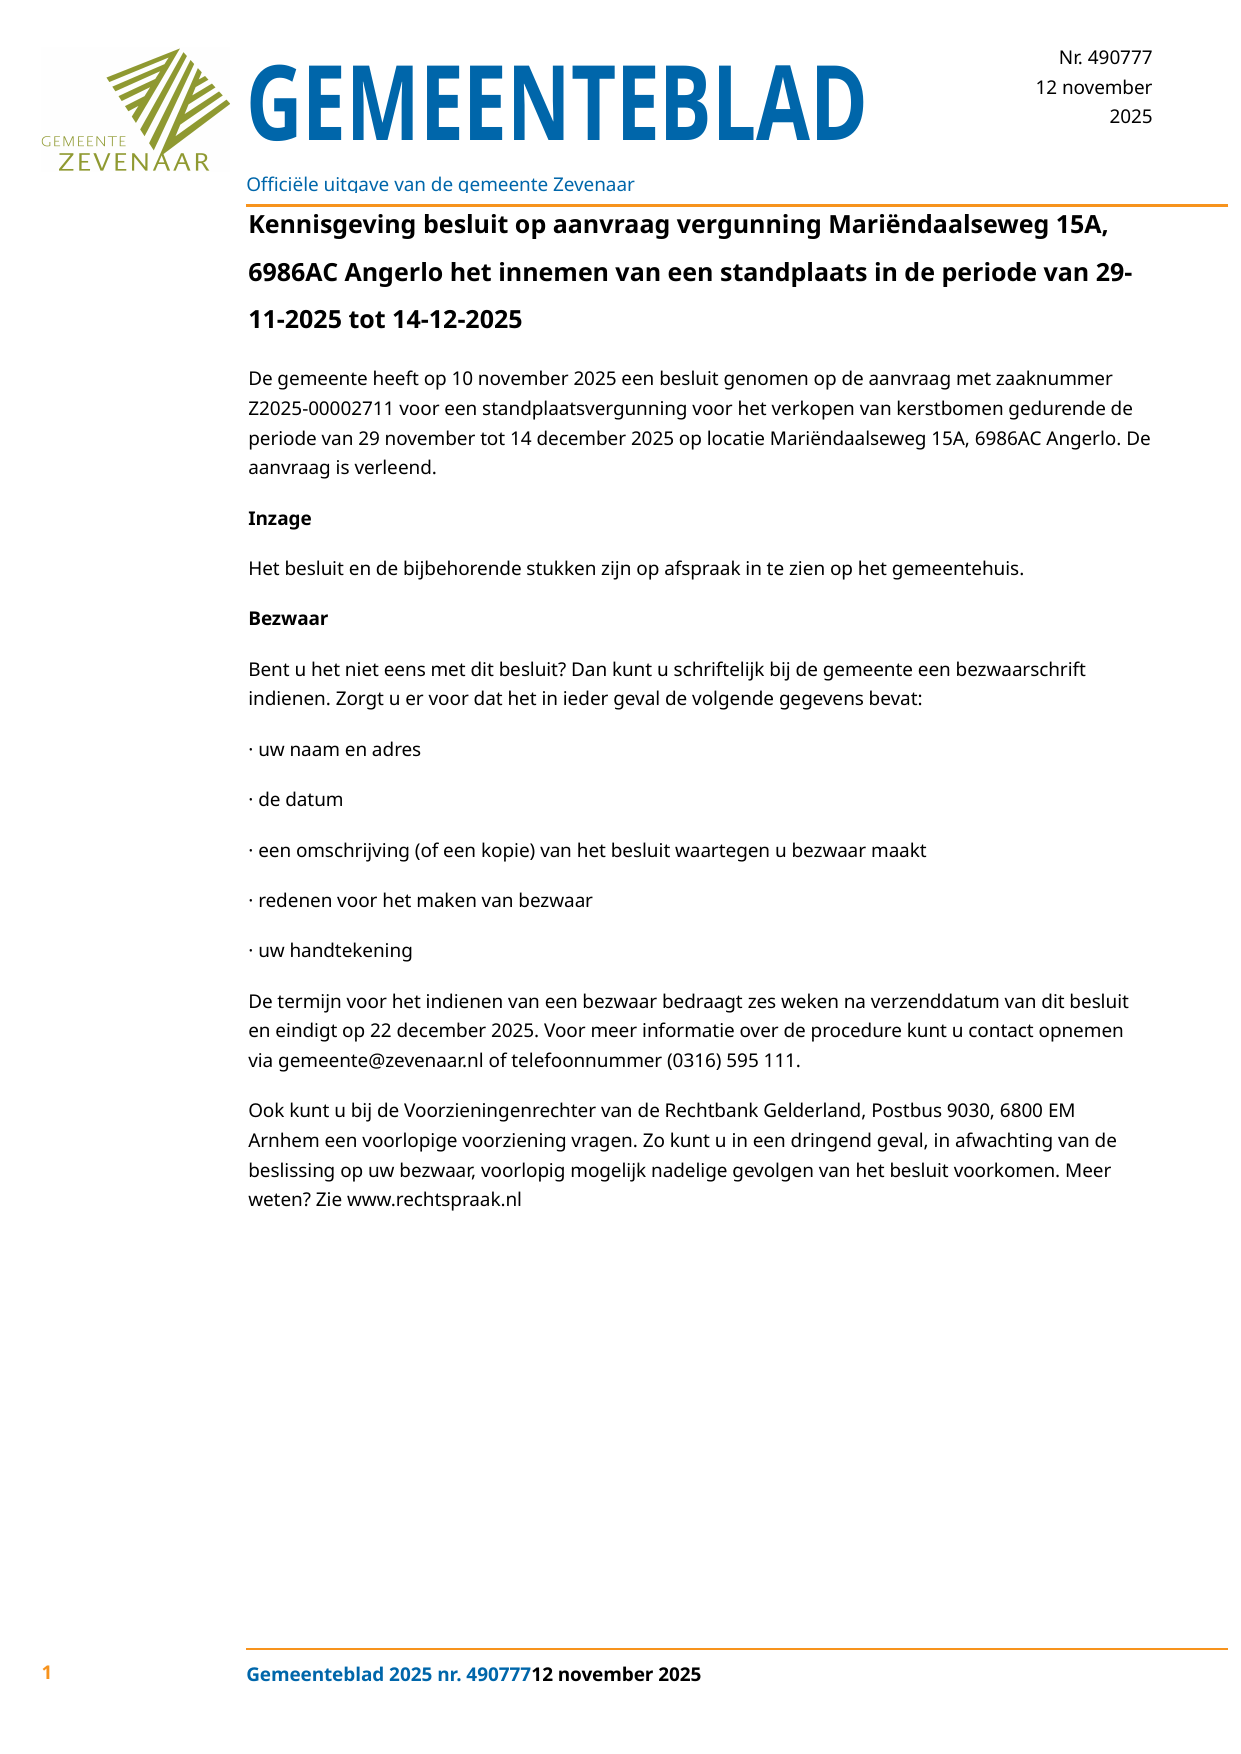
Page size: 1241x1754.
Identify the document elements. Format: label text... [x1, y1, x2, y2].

text · een omschrijving (of een kopie) van het besluit waartegen u bezwaar maakt [248, 837, 1152, 862]
text · uw handtekening [248, 938, 1152, 963]
text · uw naam en adres [248, 736, 1152, 762]
text Ook kunt u bij de Voorzieningenrechter van de Rechtbank Gelderland, Postbus 9030, 6800 EM Arnhem een voorlopige voorziening vragen. Zo kunt u in een dringend geval, in afwachting van de beslissing op uw bezwaar, voorlopig mogelijk nadelige gevolgen van het besluit voorkomen. Meer weten? Zie www.rechtspraak.nl [248, 1098, 1152, 1212]
text Het besluit en de bijbehorende stukken zijn op afspraak in te zien op het gemeentehuis. [248, 555, 1152, 581]
text · redenen voor het maken van bezwaar [248, 887, 1152, 913]
text De termijn voor het indienen van een bezwaar bedraagt zes weken na verzenddatum van dit besluit en eindigt op 22 december 2025. Voor meer informatie over de procedure kunt u contact opnemen via gemeente@zevenaar.nl of telefoonnummer (0316) 595 111. [248, 988, 1152, 1073]
text Bent u het niet eens met dit besluit? Dan kunt u schriftelijk bij de gemeente een bezwaarschrift indienen. Zorgt u er voor dat het in ieder geval de volgende gegevens bevat: [248, 656, 1152, 711]
text Inzage [248, 505, 1152, 530]
text Kennisgeving besluit op aanvraag vergunning Mariëndaalseweg 15A, 6986AC Angerlo het innemen van een standplaats in de periode van 29-11-2025 tot 14-12-2025 [248, 207, 1152, 336]
text De gemeente heeft op 10 november 2025 een besluit genomen op de aanvraag met zaaknummer Z2025-00002711 voor een standplaatsvergunning voor het verkopen van kerstbomen gedurende de periode van 29 november tot 14 december 2025 op locatie Mariëndaalseweg 15A, 6986AC Angerlo. De aanvraag is verleend. [248, 366, 1152, 480]
text · de datum [248, 786, 1152, 812]
picture [41, 47, 231, 172]
text Bezwaar [248, 606, 1152, 631]
